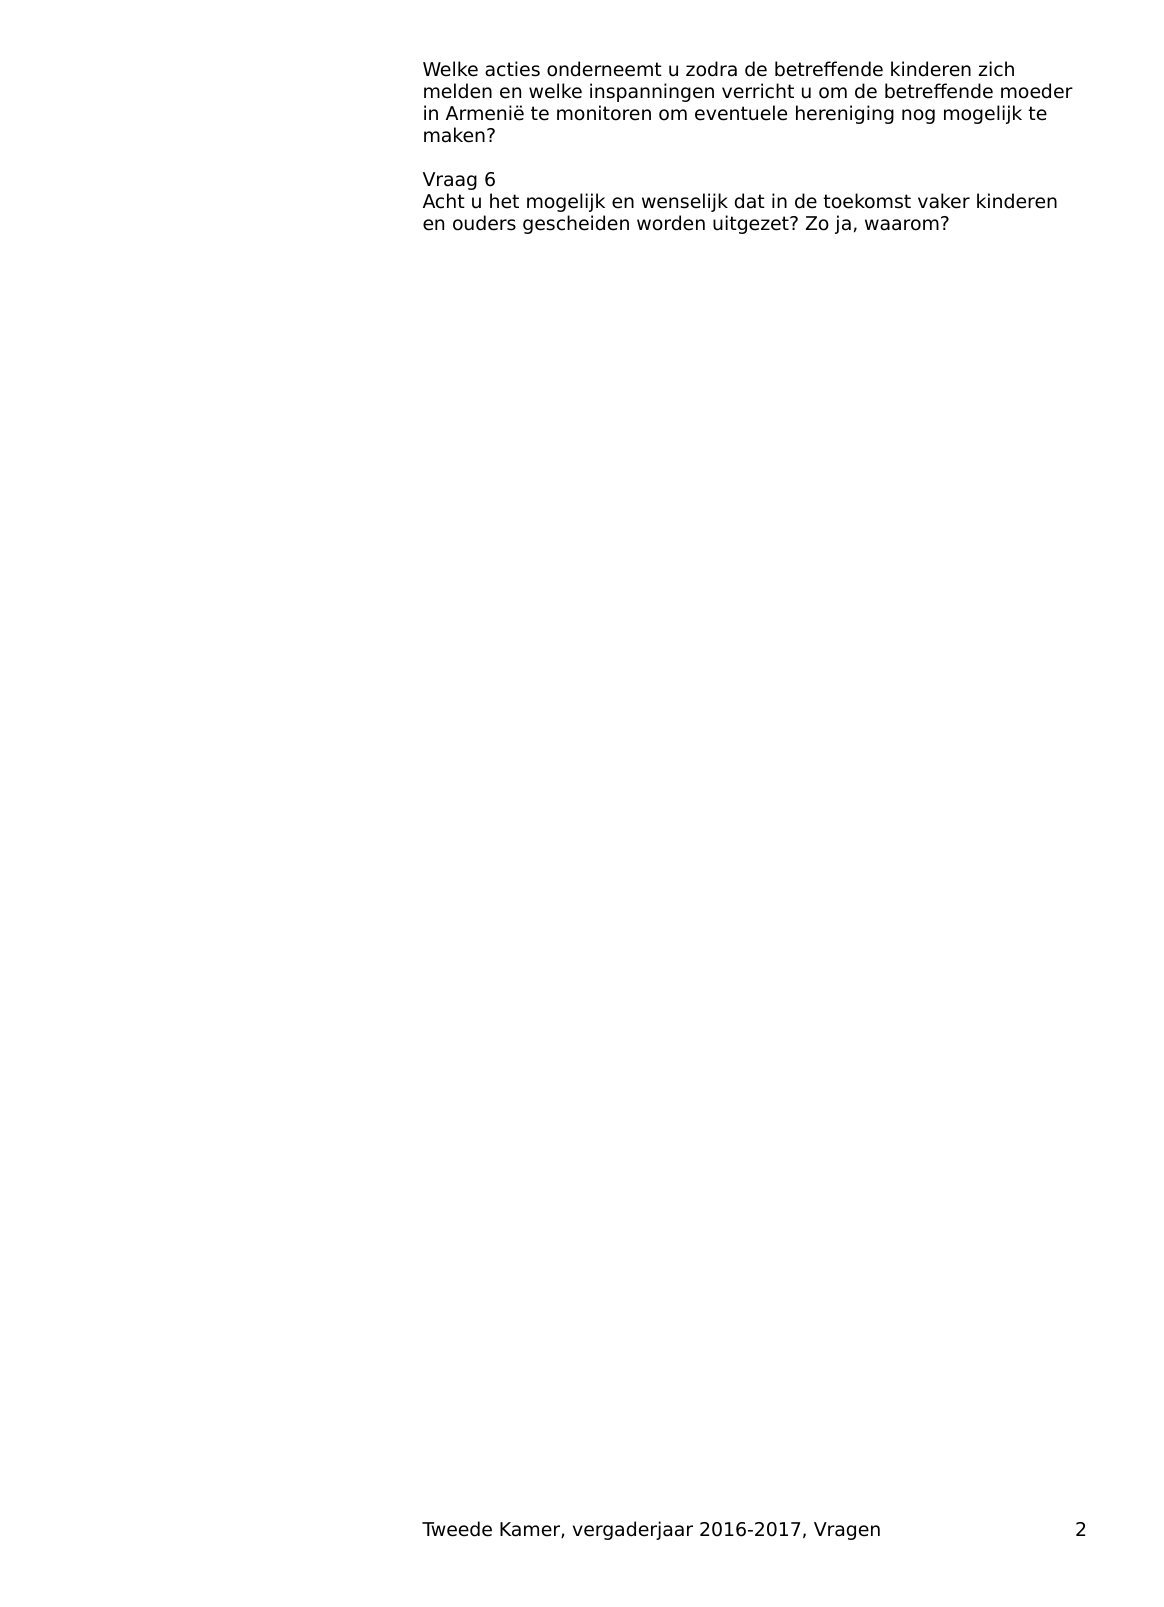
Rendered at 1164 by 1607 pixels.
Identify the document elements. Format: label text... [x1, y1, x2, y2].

text Acht u het mogelijk en wenselijk dat in de toekomst vaker kinderen en ouders gescheiden worden uitgezet? Zo ja, waarom? [422, 191, 1087, 235]
text Welke acties onderneemt u zodra de betreffende kinderen zich melden en welke inspanningen verricht u om de betreffende moeder in Armenië te monitoren om eventuele hereniging nog mogelijk te maken? [422, 59, 1087, 147]
text Vraag 6 [422, 169, 1087, 191]
